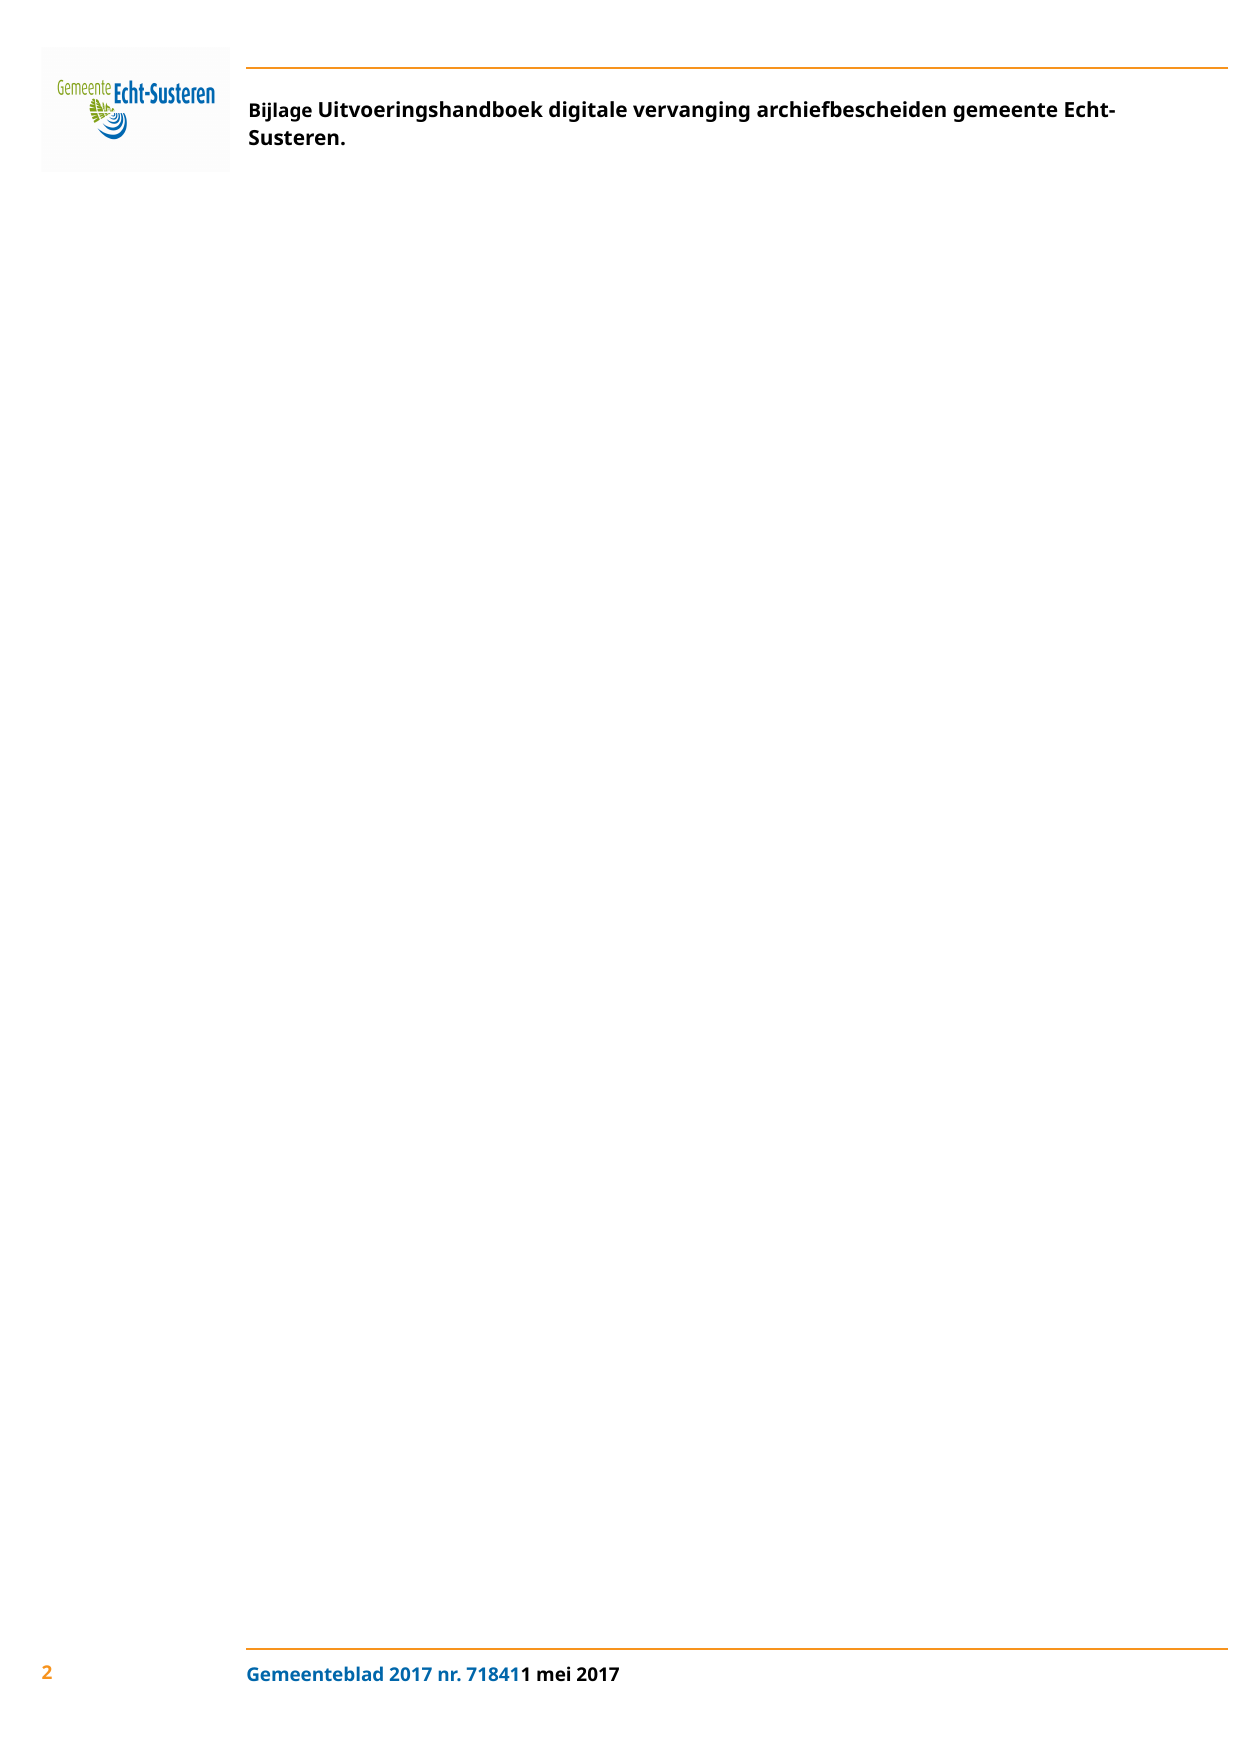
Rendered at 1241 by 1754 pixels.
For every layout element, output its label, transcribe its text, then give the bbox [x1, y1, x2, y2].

text Bijlage Uitvoeringshandboek digitale vervanging archiefbescheiden gemeente Echt-Susteren. [248, 95, 1152, 152]
picture [41, 47, 231, 172]
